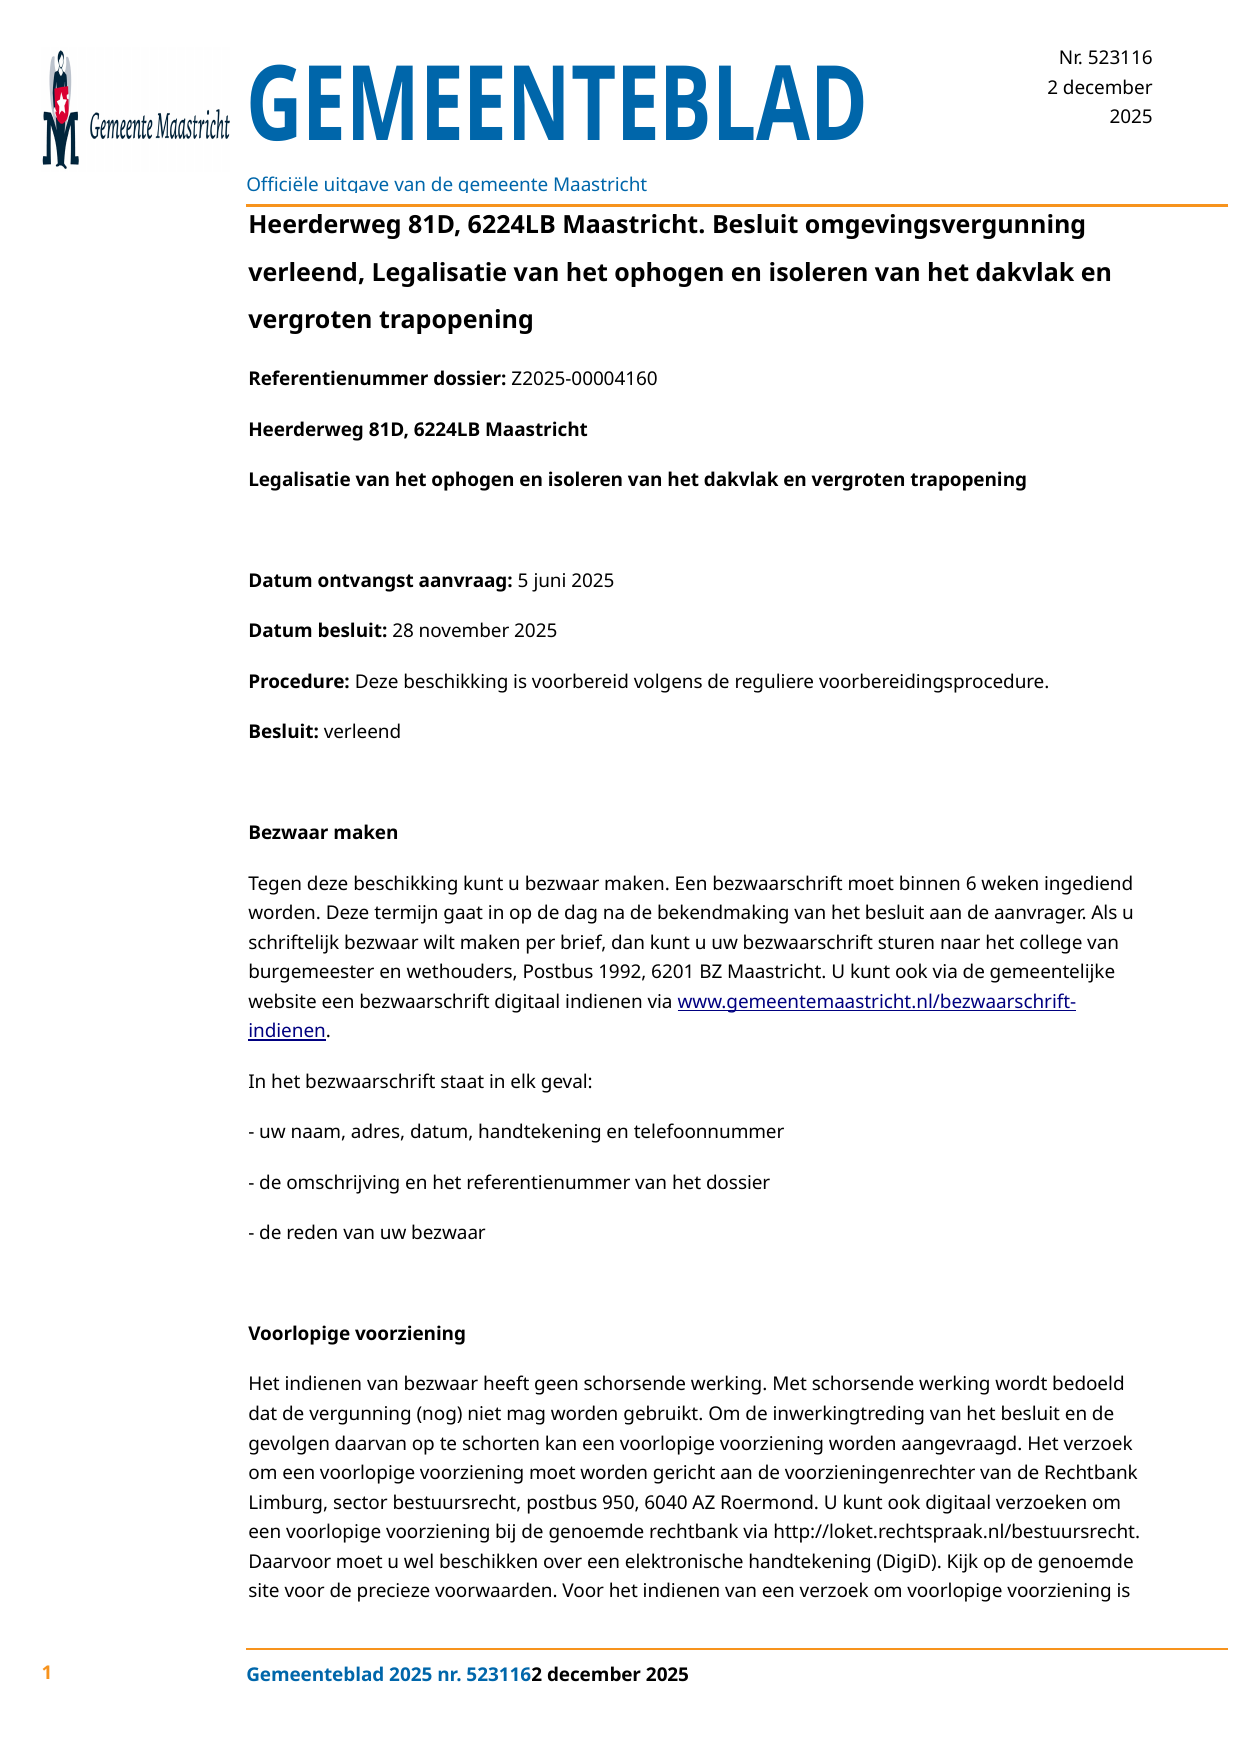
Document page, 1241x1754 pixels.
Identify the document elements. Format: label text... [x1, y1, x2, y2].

text Datum ontvangst aanvraag: 5 juni 2025 [248, 567, 1152, 593]
text Legalisatie van het ophogen en isoleren van het dakvlak en vergroten trapopening [248, 466, 1152, 492]
text Heerderweg 81D, 6224LB Maastricht [248, 416, 1152, 442]
text Tegen deze beschikking kunt u bezwaar maken. Een bezwaarschrift moet binnen 6 weken ingediend worden. Deze termijn gaat in op de dag na de bekendmaking van het besluit aan de aanvrager. Als u schriftelijk bezwaar wilt maken per brief, dan kunt u uw bezwaarschrift sturen naar het college van burgemeester en wethouders, Postbus 1992, 6201 BZ Maastricht. U kunt ook via de gemeentelijke website een bezwaarschrift digitaal indienen via www.gemeentemaastricht.nl/bezwaarschrift-indienen. [248, 870, 1152, 1043]
text In het bezwaarschrift staat in elk geval: [248, 1068, 1152, 1094]
text Referentienummer dossier: Z2025-00004160 [248, 366, 1152, 391]
picture [41, 47, 231, 172]
text Procedure: Deze beschikking is voorbereid volgens de reguliere voorbereidingsprocedure. [248, 668, 1152, 694]
text Het indienen van bezwaar heeft geen schorsende werking. Met schorsende werking wordt bedoeld dat de vergunning (nog) niet mag worden gebruikt. Om de inwerkingtreding van het besluit en de gevolgen daarvan op te schorten kan een voorlopige voorziening worden aangevraagd. Het verzoek om een voorlopige voorziening moet worden gericht aan de voorzieningenrechter van de Rechtbank Limburg, sector bestuursrecht, postbus 950, 6040 AZ Roermond. U kunt ook digitaal verzoeken om een voorlopige voorziening bij de genoemde rechtbank via http://loket.rechtspraak.nl/bestuursrecht. Daarvoor moet u wel beschikken over een elektronische handtekening (DigiD). Kijk op de genoemde site voor de precieze voorwaarden. Voor het indienen van een verzoek om voorlopige voorziening is [248, 1371, 1152, 1603]
text - de omschrijving en het referentienummer van het dossier [248, 1169, 1152, 1194]
text Heerderweg 81D, 6224LB Maastricht. Besluit omgevingsvergunning verleend, Legalisatie van het ophogen en isoleren van het dakvlak en vergroten trapopening [248, 207, 1152, 336]
text Bezwaar maken [248, 819, 1152, 845]
text Datum besluit: 28 november 2025 [248, 618, 1152, 643]
text - de reden van uw bezwaar [248, 1219, 1152, 1245]
text Voorlopige voorziening [248, 1320, 1152, 1346]
text Besluit: verleend [248, 718, 1152, 744]
text - uw naam, adres, datum, handtekening en telefoonnummer [248, 1118, 1152, 1144]
